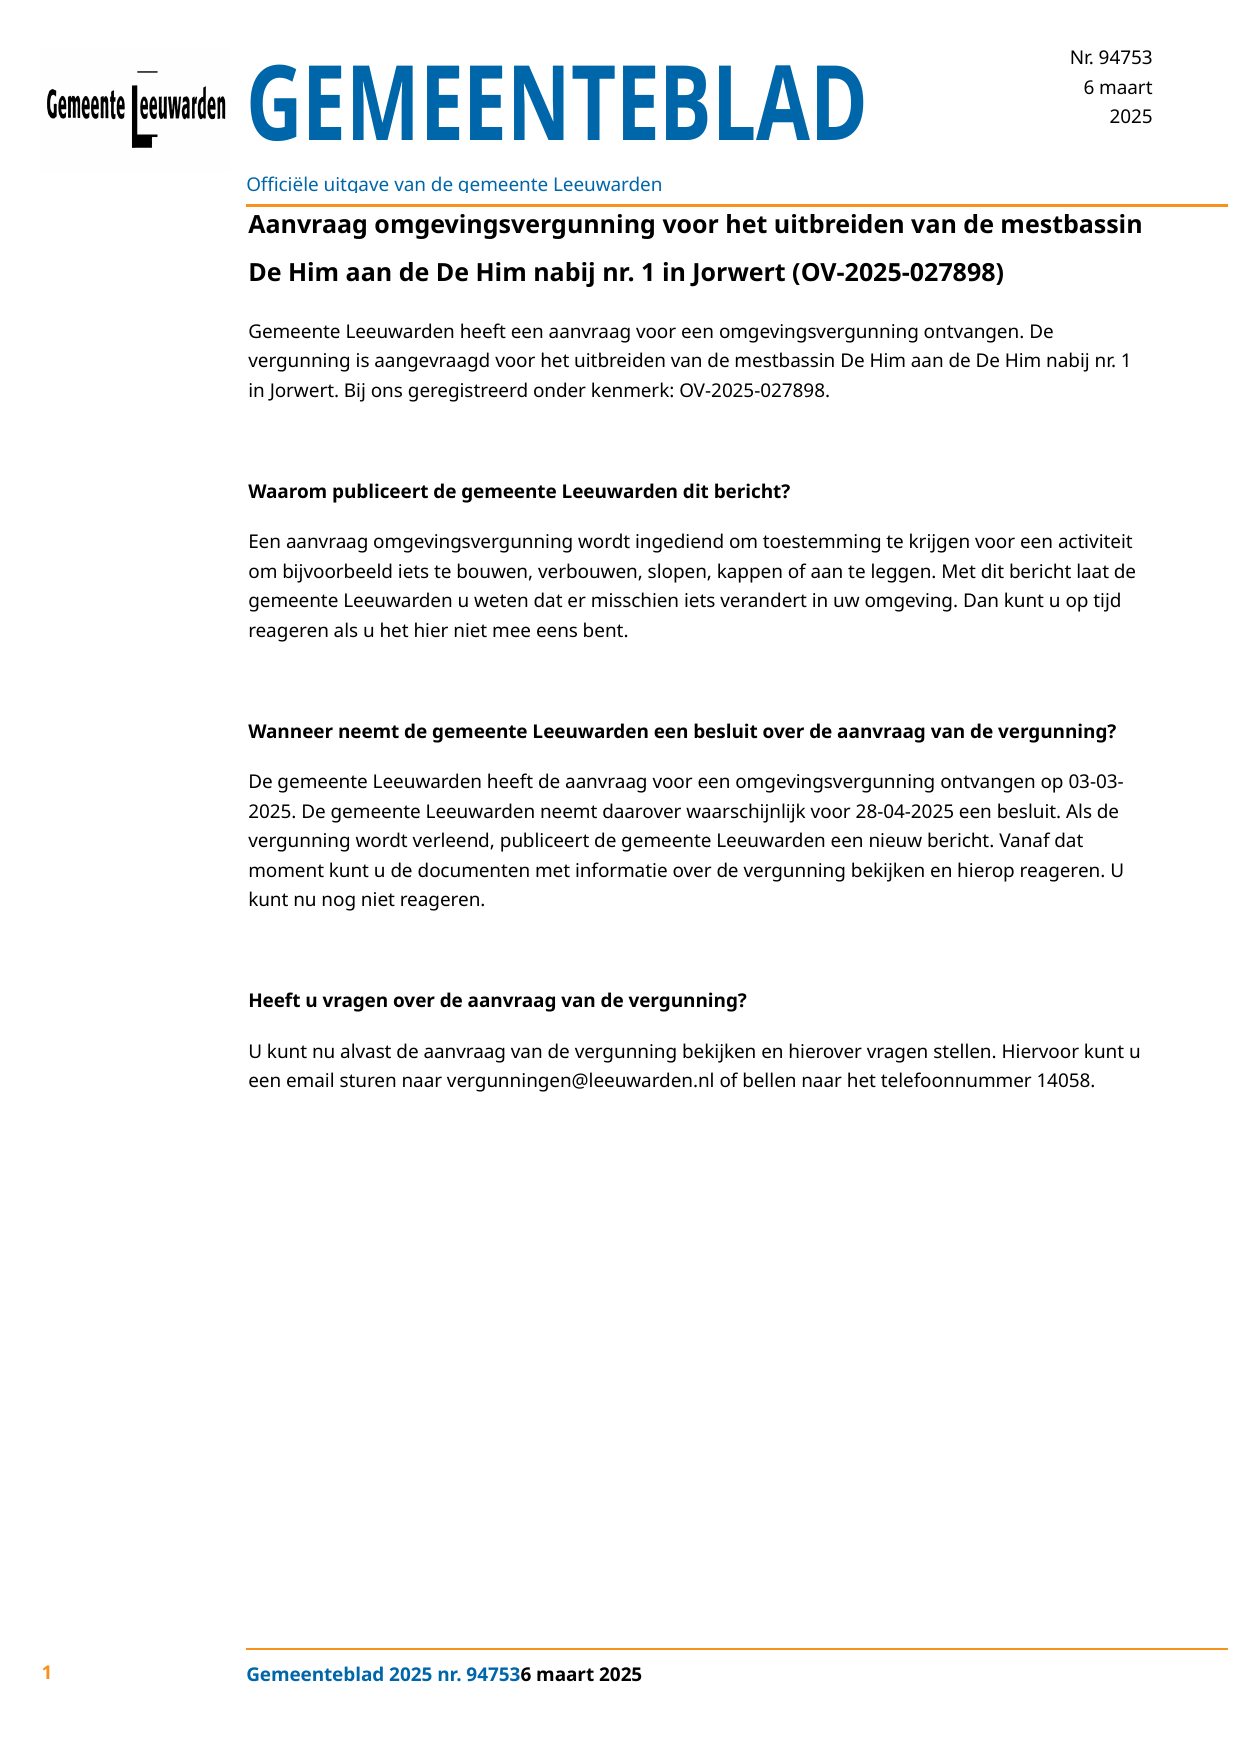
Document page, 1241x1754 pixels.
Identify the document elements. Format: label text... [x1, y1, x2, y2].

text Waarom publiceert de gemeente Leeuwarden dit bericht? [248, 478, 1152, 504]
text U kunt nu alvast de aanvraag van de vergunning bekijken en hierover vragen stellen. Hiervoor kunt u een email sturen naar vergunningen@leeuwarden.nl of bellen naar het telefoonnummer 14058. [248, 1038, 1152, 1093]
text Een aanvraag omgevingsvergunning wordt ingediend om toestemming te krijgen voor een activiteit om bijvoorbeeld iets te bouwen, verbouwen, slopen, kappen of aan te leggen. Met dit bericht laat de gemeente Leeuwarden u weten dat er misschien iets verandert in uw omgeving. Dan kunt u op tijd reageren als u het hier niet mee eens bent. [248, 528, 1152, 643]
picture [41, 47, 231, 172]
text Gemeente Leeuwarden heeft een aanvraag voor een omgevingsvergunning ontvangen. De vergunning is aangevraagd voor het uitbreiden van de mestbassin De Him aan de De Him nabij nr. 1 in Jorwert. Bij ons geregistreerd onder kenmerk: OV-2025-027898. [248, 318, 1152, 403]
text Aanvraag omgevingsvergunning voor het uitbreiden van de mestbassin De Him aan de De Him nabij nr. 1 in Jorwert (OV-2025-027898) [248, 207, 1152, 288]
text Heeft u vragen over de aanvraag van de vergunning? [248, 987, 1152, 1013]
text Wanneer neemt de gemeente Leeuwarden een besluit over de aanvraag van de vergunning? [248, 718, 1152, 744]
text De gemeente Leeuwarden heeft de aanvraag voor een omgevingsvergunning ontvangen op 03-03-2025. De gemeente Leeuwarden neemt daarover waarschijnlijk voor 28-04-2025 een besluit. Als de vergunning wordt verleend, publiceert de gemeente Leeuwarden een nieuw bericht. Vanaf dat moment kunt u de documenten met informatie over de vergunning bekijken en hierop reageren. U kunt nu nog niet reageren. [248, 768, 1152, 912]
